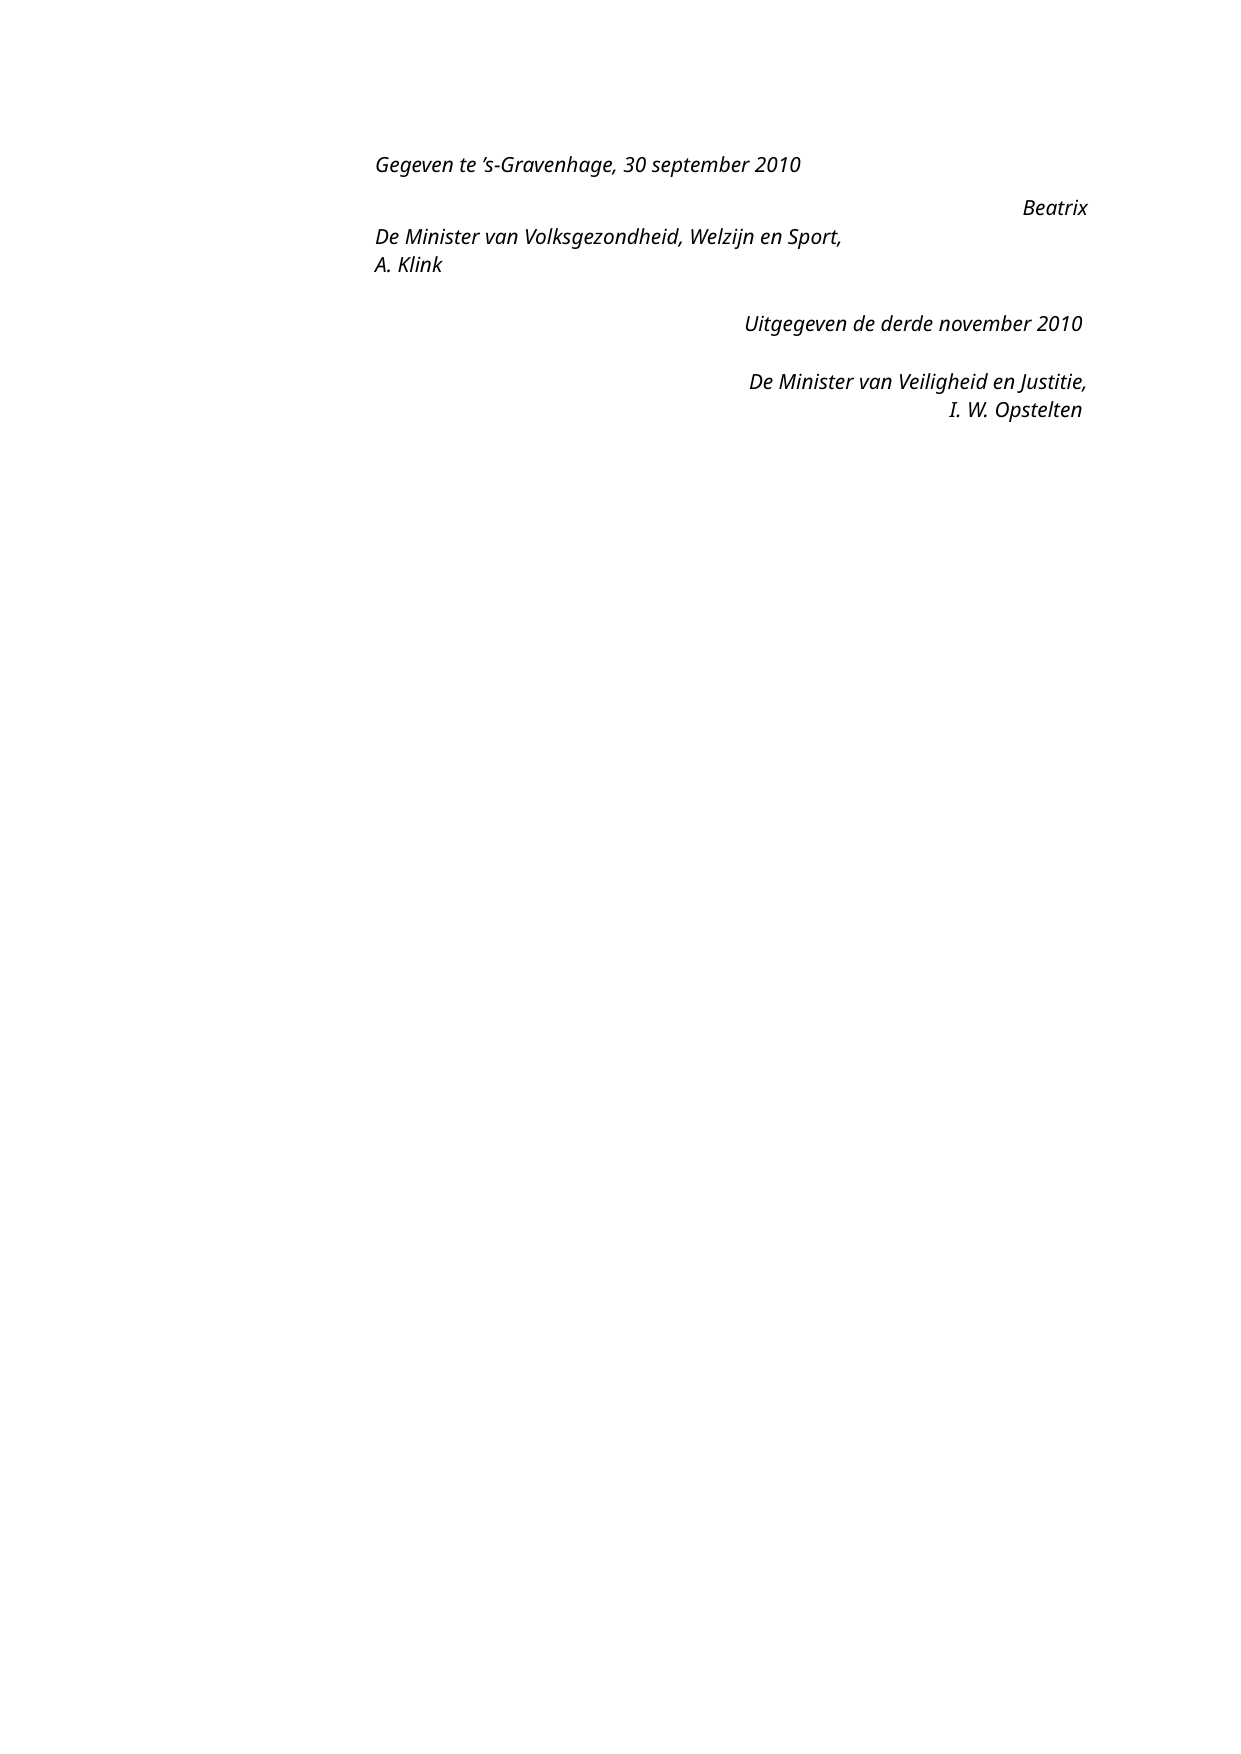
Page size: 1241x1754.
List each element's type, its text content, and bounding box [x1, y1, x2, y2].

text I. W. Opstelten [375, 396, 1090, 424]
text De Minister van Volksgezondheid, Welzijn en Sport, [375, 222, 1090, 250]
text Gegeven te ’s-Gravenhage, 30 september 2010 [375, 150, 1090, 178]
text Uitgegeven de derde november 2010 [375, 309, 1090, 337]
text A. Klink [375, 250, 1090, 279]
text De Minister van Veiligheid en Justitie, [375, 367, 1090, 396]
text Beatrix [375, 193, 1090, 222]
